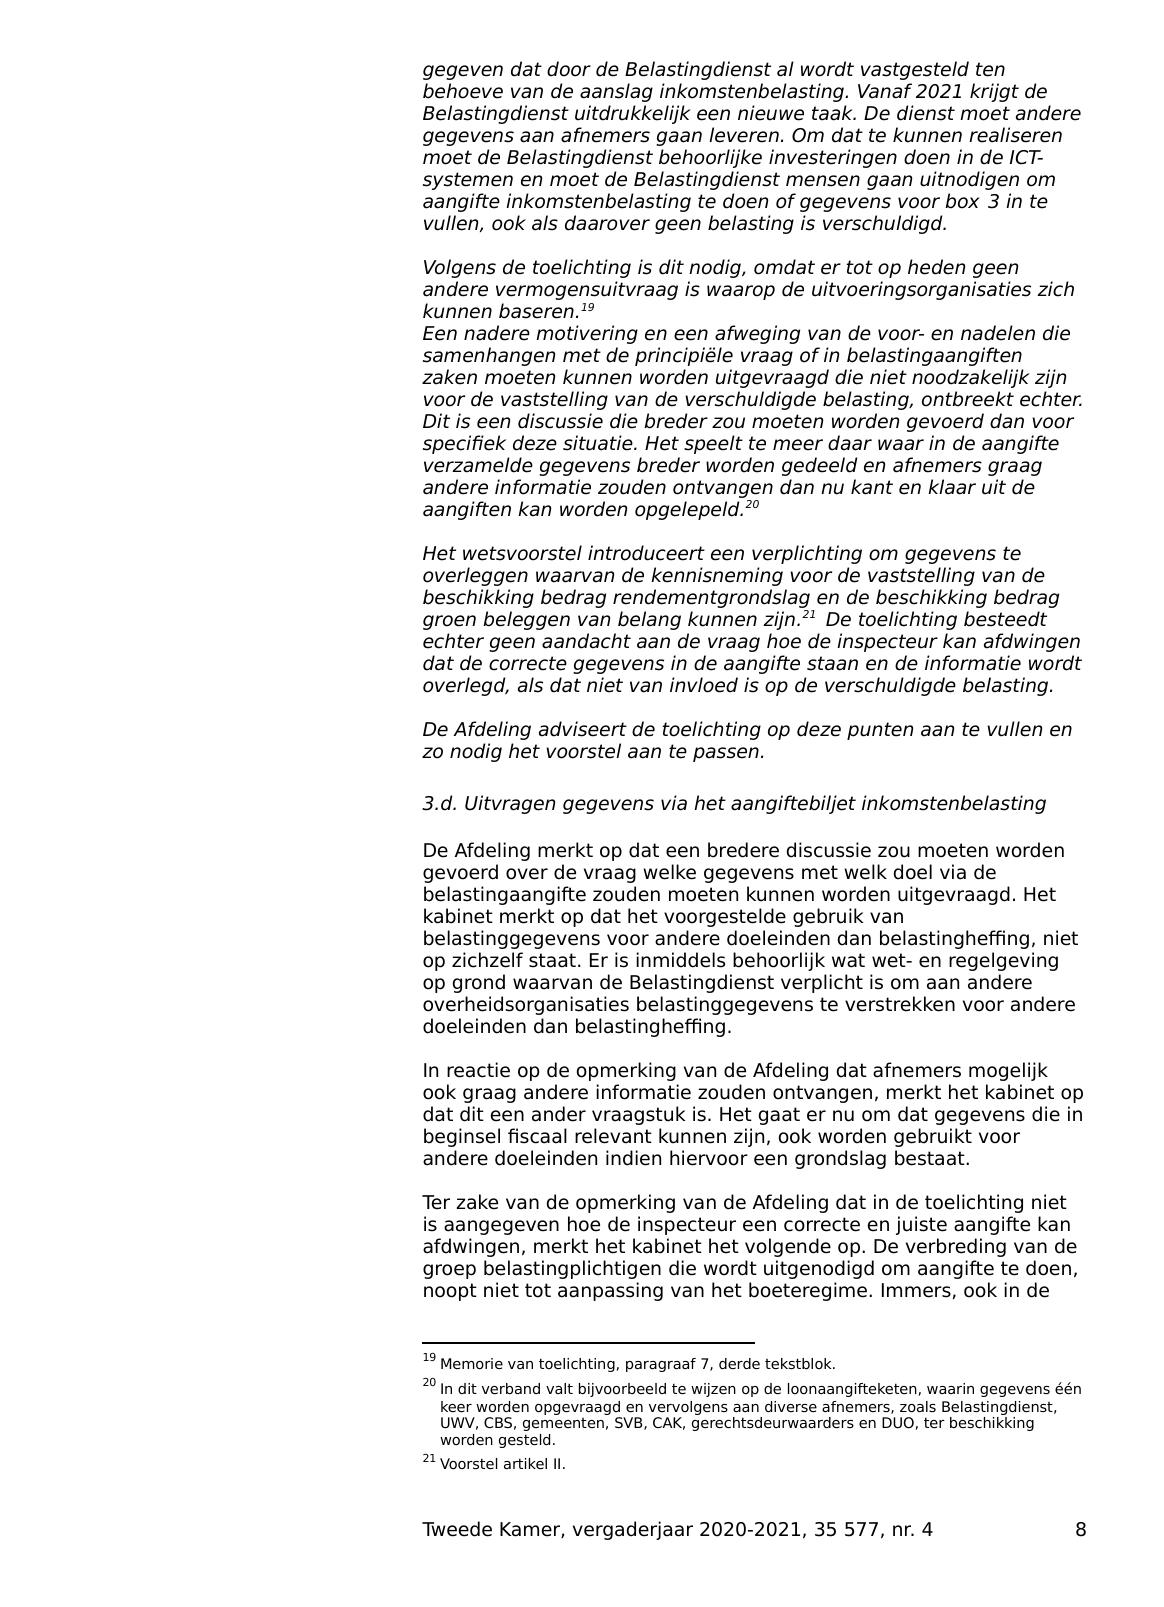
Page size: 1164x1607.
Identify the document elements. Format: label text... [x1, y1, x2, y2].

text Voorstel artikel II. [422, 1452, 1087, 1474]
text Een nadere motivering en een afweging van de voor- en nadelen die samenhangen met de principiële vraag of in belastingaangiften zaken moeten kunnen worden uitgevraagd die niet noodzakelijk zijn voor de vaststelling van de verschuldigde belasting, ontbreekt echter. Dit is een discussie die breder zou moeten worden gevoerd dan voor specifiek deze situatie. Het speelt te meer daar waar in de aangifte verzamelde gegevens breder worden gedeeld en afnemers graag andere informatie zouden ontvangen dan nu kant en klaar uit de aangiften kan worden opgelepeld. [422, 323, 1087, 521]
text Het wetsvoorstel introduceert een verplichting om gegevens te overleggen waarvan de kennisneming voor de vaststelling van de beschikking bedrag rendementgrondslag en de beschikking bedrag groen beleggen van belang kunnen zijn. De toelichting besteedt echter geen aandacht aan de vraag hoe de inspecteur kan afdwingen dat de correcte gegevens in de aangifte staan en de informatie wordt overlegd, als dat niet van invloed is op de verschuldigde belasting. [422, 543, 1087, 697]
text In reactie op de opmerking van de Afdeling dat afnemers mogelijk ook graag andere informatie zouden ontvangen, merkt het kabinet op dat dit een ander vraagstuk is. Het gaat er nu om dat gegevens die in beginsel fiscaal relevant kunnen zijn, ook worden gebruikt voor andere doeleinden indien hiervoor een grondslag bestaat. [422, 1060, 1087, 1170]
text Memorie van toelichting, paragraaf 7, derde tekstblok. [422, 1352, 1087, 1374]
text De Afdeling merkt op dat een bredere discussie zou moeten worden gevoerd over de vraag welke gegevens met welk doel via de belastingaangifte zouden moeten kunnen worden uitgevraagd. Het kabinet merkt op dat het voorgestelde gebruik van belastinggegevens voor andere doeleinden dan belastingheffing, niet op zichzelf staat. Er is inmiddels behoorlijk wat wet- en regelgeving op grond waarvan de Belastingdienst verplicht is om aan andere overheidsorganisaties belastinggegevens te verstrekken voor andere doeleinden dan belastingheffing. [422, 840, 1087, 1038]
text De Afdeling adviseert de toelichting op deze punten aan te vullen en zo nodig het voorstel aan te passen. [422, 719, 1087, 763]
subtitle 3.d. Uitvragen gegevens via het aangiftebiljet inkomstenbelasting [422, 793, 1087, 815]
text In dit verband valt bijvoorbeeld te wijzen op de loonaangifteketen, waarin gegevens één keer worden opgevraagd en vervolgens aan diverse afnemers, zoals Belastingdienst, UWV, CBS, gemeenten, SVB, CAK, gerechtsdeurwaarders en DUO, ter beschikking worden gesteld. [422, 1377, 1087, 1449]
text Ter zake van de opmerking van de Afdeling dat in de toelichting niet is aangegeven hoe de inspecteur een correcte en juiste aangifte kan afdwingen, merkt het kabinet het volgende op. De verbreding van de groep belastingplichtigen die wordt uitgenodigd om aangifte te doen, noopt niet tot aanpassing van het boeteregime. Immers, ook in de [422, 1192, 1087, 1302]
text gegeven dat door de Belastingdienst al wordt vastgesteld ten behoeve van de aanslag inkomstenbelasting. Vanaf 2021 krijgt de Belastingdienst uitdrukkelijk een nieuwe taak. De dienst moet andere gegevens aan afnemers gaan leveren. Om dat te kunnen realiseren moet de Belastingdienst behoorlijke investeringen doen in de ICT-systemen en moet de Belastingdienst mensen gaan uitnodigen om aangifte inkomstenbelasting te doen of gegevens voor box 3 in te vullen, ook als daarover geen belasting is verschuldigd. [422, 59, 1087, 235]
text Volgens de toelichting is dit nodig, omdat er tot op heden geen andere vermogensuitvraag is waarop de uitvoeringsorganisaties zich kunnen baseren. [422, 257, 1087, 323]
